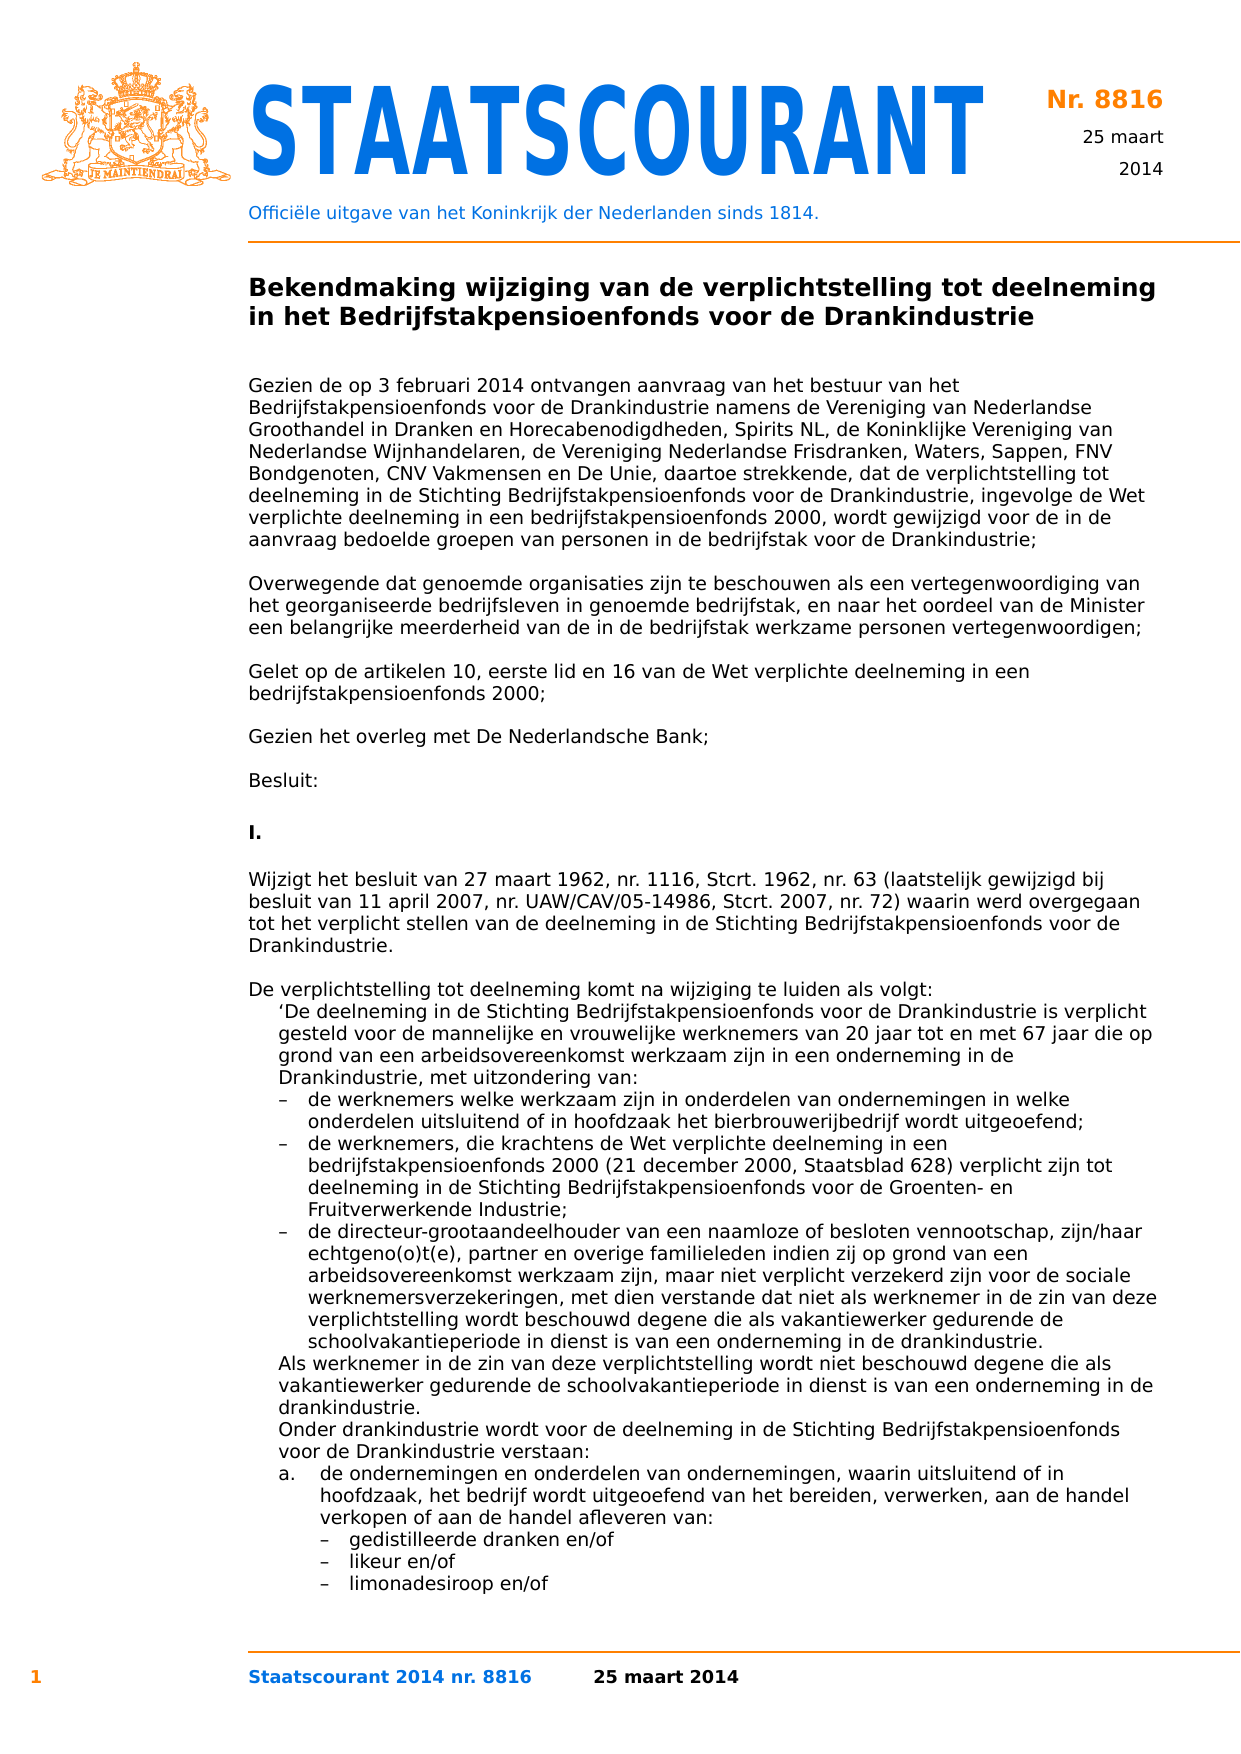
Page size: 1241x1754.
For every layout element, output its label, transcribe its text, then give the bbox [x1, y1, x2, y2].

text De verplichtstelling tot deelneming komt na wijziging te luiden als volgt: [248, 979, 1163, 1001]
table_cell 25 maart [998, 121, 1240, 153]
text Onder drankindustrie wordt voor de deelneming in de Stichting Bedrijfstakpensioenfonds voor de Drankindustrie verstaan: [278, 1419, 1163, 1463]
text – de directeur-grootaandeelhouder van een naamloze of besloten vennootschap, zijn/haar echtgeno(o)t(e), partner en overige familieleden indien zij op grond van een arbeidsovereenkomst werkzaam zijn, maar niet verplicht verzekerd zijn voor de sociale werknemersverzekeringen, met dien verstande dat niet als werknemer in de zin van deze verplichtstelling wordt beschouwd degene die als vakantiewerker gedurende de schoolvakantieperiode in dienst is van een onderneming in de drankindustrie. [278, 1221, 1163, 1353]
text – de werknemers welke werkzaam zijn in onderdelen van ondernemingen in welke onderdelen uitsluitend of in hoofdzaak het bierbrouwerijbedrijf wordt uitgeoefend; [278, 1089, 1163, 1133]
text Gezien het overleg met De Nederlandsche Bank; [248, 726, 1163, 748]
table_cell Officiële uitgave van het Koninkrijk der Nederlanden sinds 1814. [248, 203, 1240, 241]
table_header Nr. 8816 [998, 62, 1240, 121]
subtitle I. [248, 822, 1163, 844]
text Gelet op de artikelen 10, eerste lid en 16 van de Wet verplichte deelneming in een bedrijfstakpensioenfonds 2000; [248, 661, 1163, 704]
text Als werknemer in de zin van deze verplichtstelling wordt niet beschouwd degene die als vakantiewerker gedurende de schoolvakantieperiode in dienst is van een onderneming in de drankindustrie. [278, 1353, 1163, 1419]
text – gedistilleerde dranken en/of [319, 1528, 1163, 1551]
text ‘De deelneming in de Stichting Bedrijfstakpensioenfonds voor de Drankindustrie is verplicht gesteld voor de mannelijke en vrouwelijke werknemers van 20 jaar tot en met 67 jaar die op grond van een arbeidsovereenkomst werkzaam zijn in een onderneming in de Drankindustrie, met uitzondering van: [278, 1001, 1163, 1089]
picture [41, 62, 231, 186]
subtitle Bekendmaking wijziging van de verplichtstelling tot deelneming in het Bedrijfstakpensioenfonds voor de Drankindustrie [248, 273, 1163, 331]
text – likeur en/of [319, 1551, 1163, 1572]
text – limonadesiroop en/of [319, 1572, 1163, 1594]
text Besluit: [248, 770, 1163, 792]
table_header STAATSCOURANT [248, 62, 998, 203]
table_cell 2014 [998, 153, 1240, 203]
text Gezien de op 3 februari 2014 ontvangen aanvraag van het bestuur van het Bedrijfstakpensioenfonds voor de Drankindustrie namens de Vereniging van Nederlandse Groothandel in Dranken en Horecabenodigdheden, Spirits NL, de Koninklijke Vereniging van Nederlandse Wijnhandelaren, de Vereniging Nederlandse Frisdranken, Waters, Sappen, FNV Bondgenoten, CNV Vakmensen en De Unie, daartoe strekkende, dat de verplichtstelling tot deelneming in de Stichting Bedrijfstakpensioenfonds voor de Drankindustrie, ingevolge de Wet verplichte deelneming in een bedrijfstakpensioenfonds 2000, wordt gewijzigd voor de in de aanvraag bedoelde groepen van personen in de bedrijfstak voor de Drankindustrie; [248, 375, 1163, 551]
table_header [25, 62, 248, 241]
text – de werknemers, die krachtens de Wet verplichte deelneming in een bedrijfstakpensioenfonds 2000 (21 december 2000, Staatsblad 628) verplicht zijn tot deelneming in de Stichting Bedrijfstakpensioenfonds voor de Groenten- en Fruitverwerkende Industrie; [278, 1133, 1163, 1221]
text a. de ondernemingen en onderdelen van ondernemingen, waarin uitsluitend of in hoofdzaak, het bedrijf wordt uitgeoefend van het bereiden, verwerken, aan de handel verkopen of aan de handel afleveren van: [278, 1463, 1163, 1528]
text Overwegende dat genoemde organisaties zijn te beschouwen als een vertegenwoordiging van het georganiseerde bedrijfsleven in genoemde bedrijfstak, en naar het oordeel van de Minister een belangrijke meerderheid van de in de bedrijfstak werkzame personen vertegenwoordigen; [248, 573, 1163, 639]
text Wijzigt het besluit van 27 maart 1962, nr. 1116, Stcrt. 1962, nr. 63 (laatstelijk gewijzigd bij besluit van 11 april 2007, nr. UAW/CAV/05-14986, Stcrt. 2007, nr. 72) waarin werd overgegaan tot het verplicht stellen van de deelneming in de Stichting Bedrijfstakpensioenfonds voor de Drankindustrie. [248, 869, 1163, 957]
